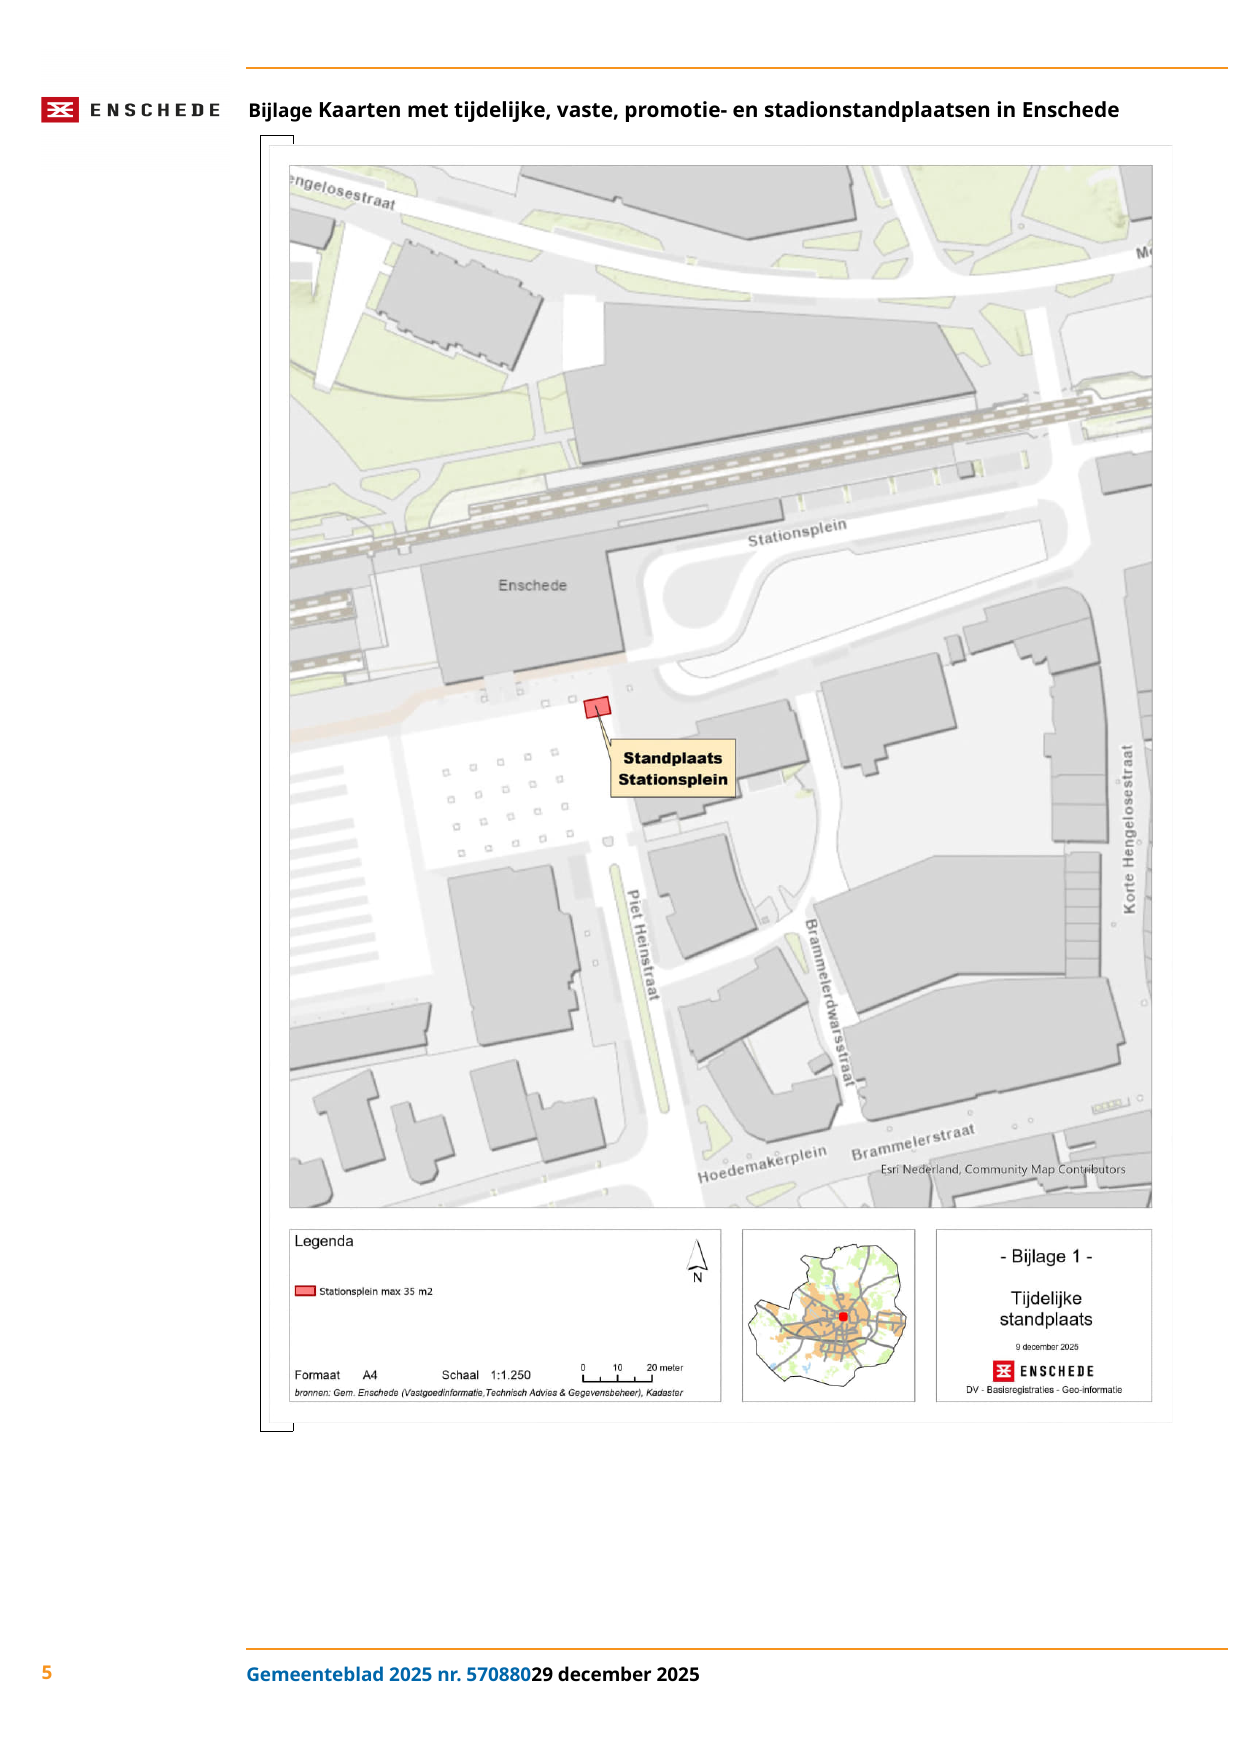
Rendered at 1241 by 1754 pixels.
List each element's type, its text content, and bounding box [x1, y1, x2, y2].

picture [41, 47, 231, 172]
picture [268, 144, 1173, 1423]
text Bijlage Kaarten met tijdelijke, vaste, promotie- en stadionstandplaatsen in Enschede [248, 95, 1152, 123]
